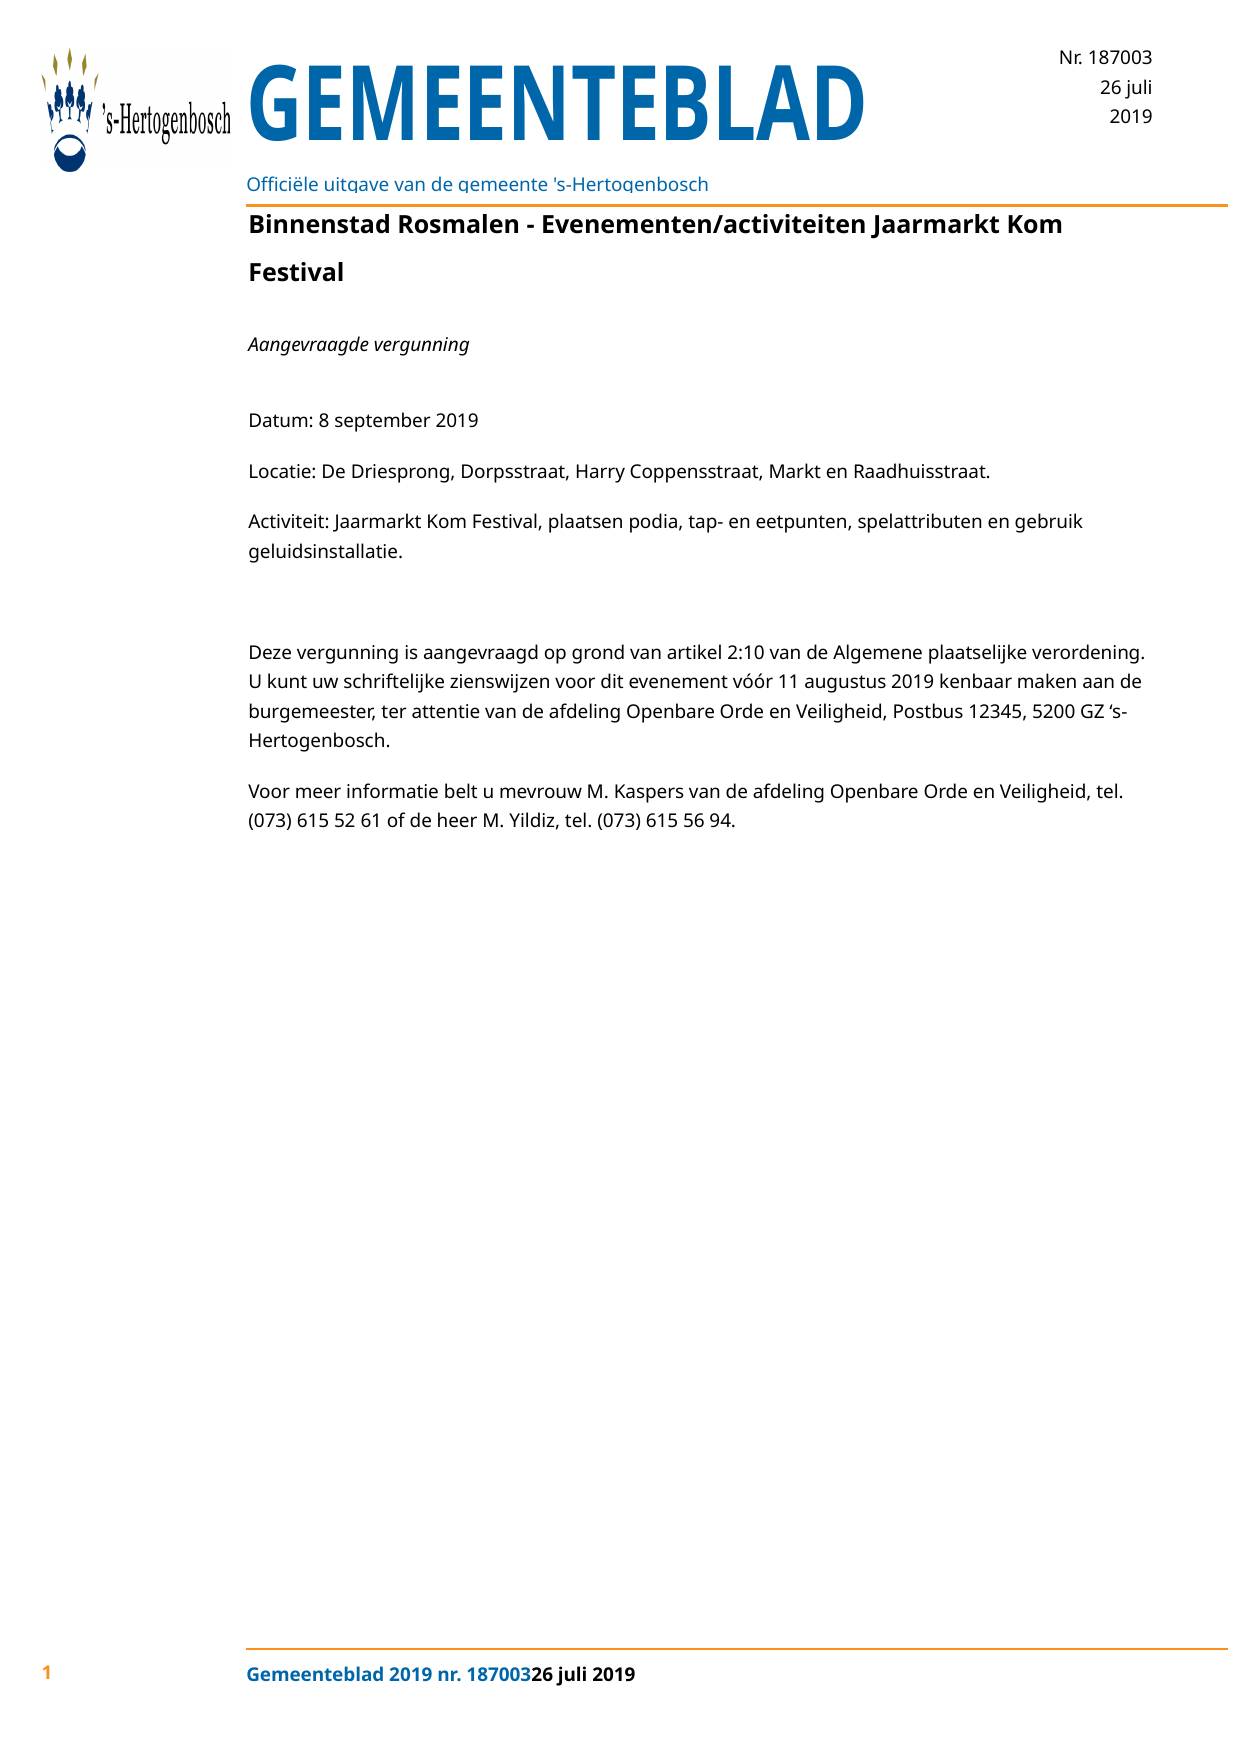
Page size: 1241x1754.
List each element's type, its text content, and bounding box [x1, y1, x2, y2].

text Deze vergunning is aangevraagd op grond van artikel 2:10 van de Algemene plaatselijke verordening. U kunt uw schriftelijke zienswijzen voor dit evenement vóór 11 augustus 2019 kenbaar maken aan de burgemeester, ter attentie van de afdeling Openbare Orde en Veiligheid, Postbus 12345, 5200 GZ ‘s-Hertogenbosch. [248, 639, 1152, 753]
picture [41, 47, 231, 172]
text Aangevraagde vergunning [248, 331, 1152, 357]
text Activiteit: Jaarmarkt Kom Festival, plaatsen podia, tap- en eetpunten, spelattributen en gebruik geluidsinstallatie. [248, 508, 1152, 564]
text Binnenstad Rosmalen - Evenementen/activiteiten Jaarmarkt Kom Festival [248, 207, 1152, 288]
text Voor meer informatie belt u mevrouw M. Kaspers van de afdeling Openbare Orde en Veiligheid, tel. (073) 615 52 61 of de heer M. Yildiz, tel. (073) 615 56 94. [248, 778, 1152, 833]
text Locatie: De Driesprong, Dorpsstraat, Harry Coppensstraat, Markt en Raadhuisstraat. [248, 458, 1152, 484]
text Datum: 8 september 2019 [248, 408, 1152, 433]
